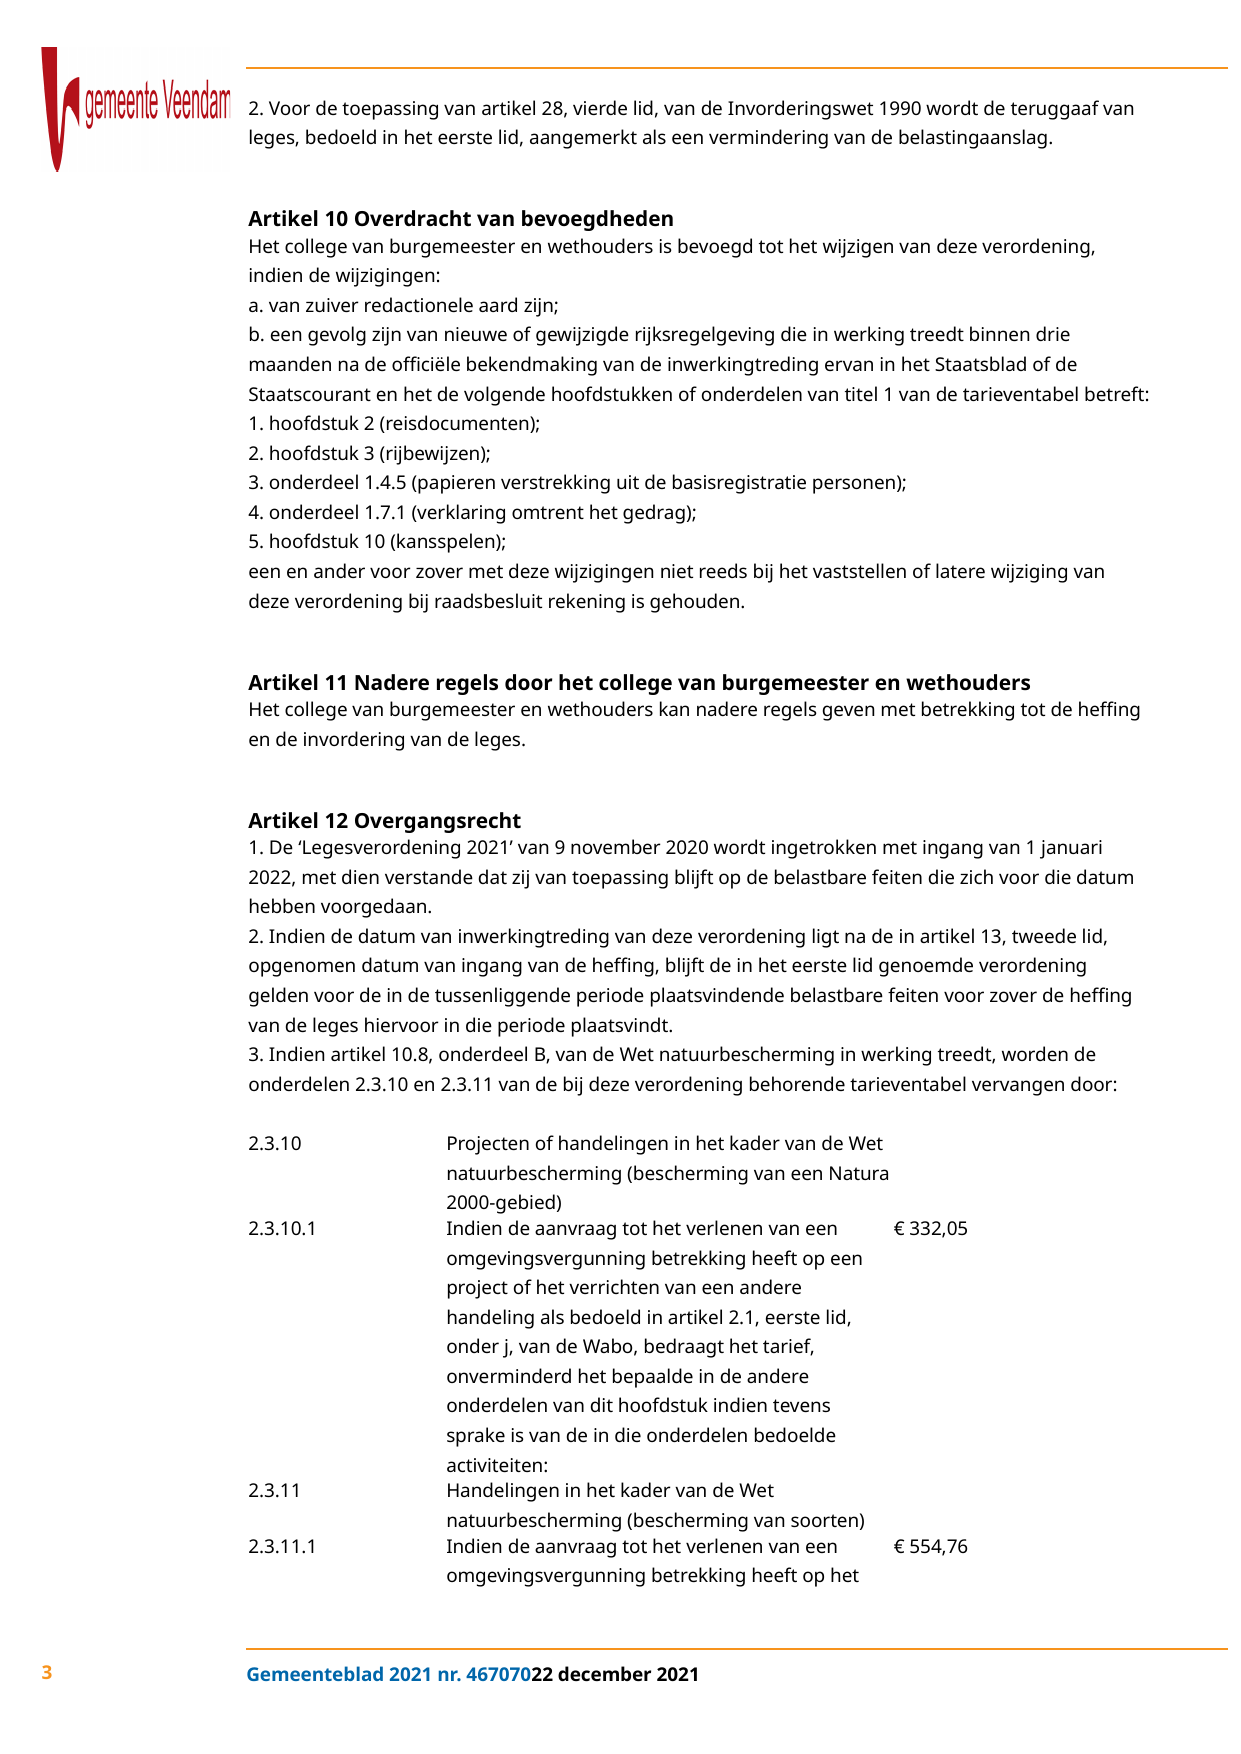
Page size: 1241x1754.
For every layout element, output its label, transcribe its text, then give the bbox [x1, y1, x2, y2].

text 1. hoofdstuk 2 (reisdocumenten); [248, 410, 1152, 436]
table_cell € 332,05 [894, 1215, 1152, 1477]
text a. van zuiver redactionele aard zijn; [248, 292, 1152, 318]
table_cell 2.3.11 [248, 1478, 446, 1533]
table_cell Indien de aanvraag tot het verlenen van een omgevingsvergunning betrekking heeft op het [446, 1533, 893, 1588]
text Artikel 11 Nadere regels door het college van burgemeester en wethouders [248, 668, 1152, 696]
text 4. onderdeel 1.7.1 (verklaring omtrent het gedrag); [248, 499, 1152, 525]
table_cell Handelingen in het kader van de Wet natuurbescherming (bescherming van soorten) [446, 1478, 893, 1533]
text Het college van burgemeester en wethouders is bevoegd tot het wijzigen van deze verordening, indien de wijzigingen: [248, 233, 1152, 288]
text 2. Voor de toepassing van artikel 28, vierde lid, van de Invorderingswet 1990 wordt de teruggaaf van leges, bedoeld in het eerste lid, aangemerkt als een vermindering van de belastingaanslag. [248, 95, 1152, 150]
table_cell Indien de aanvraag tot het verlenen van een omgevingsvergunning betrekking heeft op een project of het verrichten van een andere handeling als bedoeld in artikel 2.1, eerste lid, onder j, van de Wabo, bedraagt het tarief, onverminderd het bepaalde in de andere onderdelen van dit hoofdstuk indien tevens sprake is van de in die onderdelen bedoelde activiteiten: [446, 1215, 893, 1477]
table_header 2.3.10 [248, 1130, 446, 1215]
text 2. Indien de datum van inwerkingtreding van deze verordening ligt na de in artikel 13, tweede lid, opgenomen datum van ingang van de heffing, blijft de in het eerste lid genoemde verordening gelden voor de in de tussenliggende periode plaatsvindende belastbare feiten voor zover de heffing van de leges hiervoor in die periode plaatsvindt. [248, 923, 1152, 1037]
text 3. Indien artikel 10.8, onderdeel B, van de Wet natuurbescherming in werking treedt, worden de onderdelen 2.3.10 en 2.3.11 van de bij deze verordening behorende tarieventabel vervangen door: [248, 1041, 1152, 1097]
table_cell € 554,76 [894, 1533, 1152, 1588]
text Artikel 12 Overgangsrecht [248, 806, 1152, 834]
text 3. onderdeel 1.4.5 (papieren verstrekking uit de basisregistratie personen); [248, 469, 1152, 495]
text Het college van burgemeester en wethouders kan nadere regels geven met betrekking tot de heffing en de invordering van de leges. [248, 696, 1152, 752]
picture [41, 47, 231, 172]
table_cell [894, 1478, 1152, 1533]
table_cell 2.3.10.1 [248, 1215, 446, 1477]
text een en ander voor zover met deze wijzigingen niet reeds bij het vaststellen of latere wijziging van deze verordening bij raadsbesluit rekening is gehouden. [248, 558, 1152, 613]
text 5. hoofdstuk 10 (kansspelen); [248, 529, 1152, 554]
text 1. De ‘Legesverordening 2021’ van 9 november 2020 wordt ingetrokken met ingang van 1 januari 2022, met dien verstande dat zij van toepassing blijft op de belastbare feiten die zich voor die datum hebben voorgedaan. [248, 834, 1152, 919]
text 2. hoofdstuk 3 (rijbewijzen); [248, 440, 1152, 466]
table_header Projecten of handelingen in het kader van de Wet natuurbescherming (bescherming van een Natura 2000-gebied) [446, 1130, 893, 1215]
table_header [894, 1130, 1152, 1215]
text b. een gevolg zijn van nieuwe of gewijzigde rijksregelgeving die in werking treedt binnen drie maanden na de officiële bekendmaking van de inwerkingtreding ervan in het Staatsblad of de Staatscourant en het de volgende hoofdstukken of onderdelen van titel 1 van de tarieventabel betreft: [248, 322, 1152, 406]
table_cell 2.3.11.1 [248, 1533, 446, 1588]
text Artikel 10 Overdracht van bevoegdheden [248, 204, 1152, 233]
